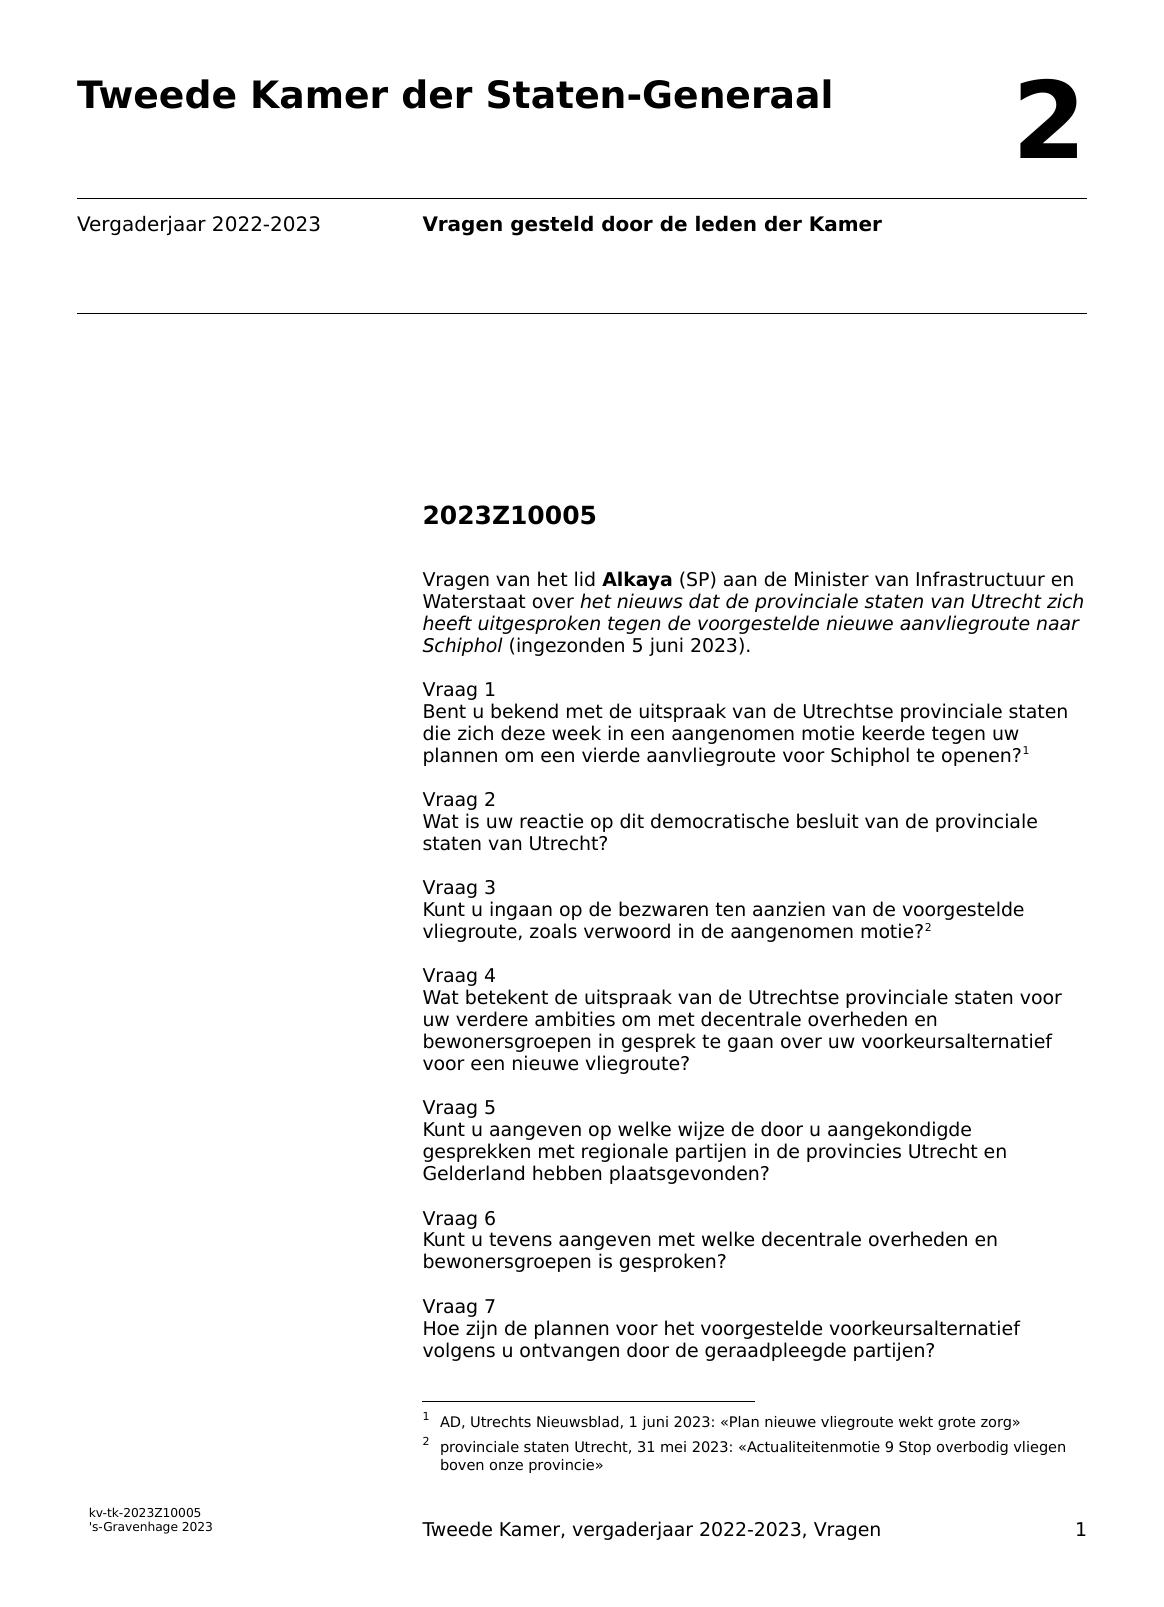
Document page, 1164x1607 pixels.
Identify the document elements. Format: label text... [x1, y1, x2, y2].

text Vraag 6 [422, 1207, 1087, 1229]
table_header Tweede Kamer der Staten-Generaal [77, 59, 886, 198]
table_cell Vragen gesteld door de leden der Kamer [422, 199, 1087, 313]
text Vraag 7 [422, 1296, 1087, 1317]
text Vragen van het lid Alkaya (SP) aan de Minister van Infrastructuur en Waterstaat over het nieuws dat de provinciale staten van Utrecht zich heeft uitgesproken tegen de voorgestelde nieuwe aanvliegroute naar Schiphol (ingezonden 5 juni 2023). [422, 569, 1087, 657]
text 's-Gravenhage 2023 [88, 1520, 323, 1534]
text Vraag 1 [422, 679, 1087, 701]
text 2023Z10005 [422, 501, 1087, 531]
text Bent u bekend met de uitspraak van de Utrechtse provinciale staten die zich deze week in een aangenomen motie keerde tegen uw plannen om een vierde aanvliegroute voor Schiphol te openen? [422, 701, 1087, 767]
table_header 2 [886, 59, 1087, 198]
table_cell Vergaderjaar 2022-2023 [77, 199, 422, 313]
text Vraag 4 [422, 965, 1087, 987]
text Wat is uw reactie op dit democratische besluit van de provinciale staten van Utrecht? [422, 811, 1087, 855]
text Wat betekent de uitspraak van de Utrechtse provinciale staten voor uw verdere ambities om met decentrale overheden en bewonersgroepen in gesprek te gaan over uw voorkeursalternatief voor een nieuwe vliegroute? [422, 987, 1087, 1075]
text kv-tk-2023Z10005 [88, 1506, 323, 1520]
text Kunt u ingaan op de bezwaren ten aanzien van de voorgestelde vliegroute, zoals verwoord in de aangenomen motie? [422, 899, 1087, 943]
text Vraag 5 [422, 1097, 1087, 1119]
text AD, Utrechts Nieuwsblad, 1 juni 2023: «Plan nieuwe vliegroute wekt grote zorg» [422, 1410, 1087, 1432]
text provinciale staten Utrecht, 31 mei 2023: «Actualiteitenmotie 9 Stop overbodig vliegen boven onze provincie» [422, 1435, 1087, 1474]
text Vraag 3 [422, 877, 1087, 899]
text Hoe zijn de plannen voor het voorgestelde voorkeursalternatief volgens u ontvangen door de geraadpleegde partijen? [422, 1317, 1087, 1361]
text Kunt u tevens aangeven met welke decentrale overheden en bewonersgroepen is gesproken? [422, 1229, 1087, 1273]
text Vraag 2 [422, 789, 1087, 811]
text Kunt u aangeven op welke wijze de door u aangekondigde gesprekken met regionale partijen in de provincies Utrecht en Gelderland hebben plaatsgevonden? [422, 1119, 1087, 1185]
